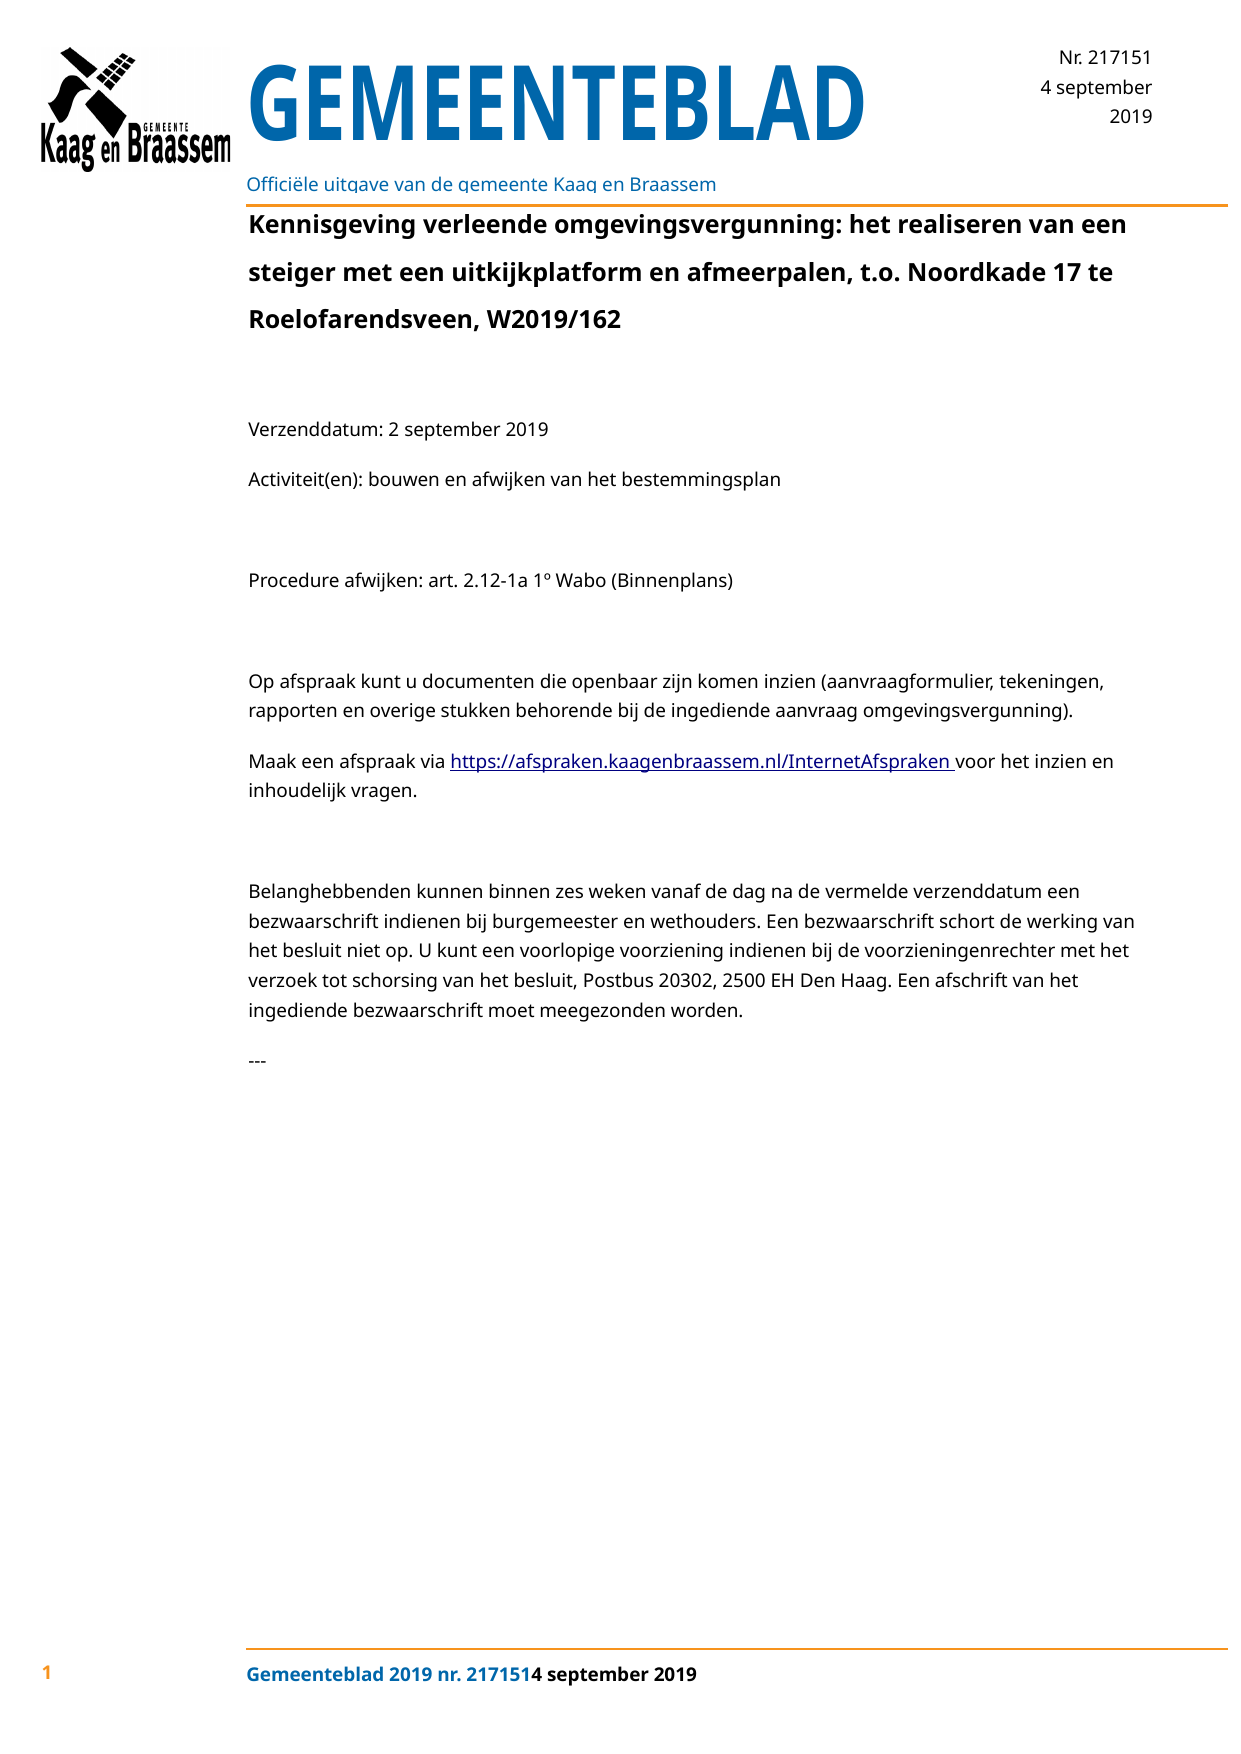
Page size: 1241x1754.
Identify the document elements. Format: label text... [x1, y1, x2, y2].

text Op afspraak kunt u documenten die openbaar zijn komen inzien (aanvraagformulier, tekeningen, rapporten en overige stukken behorende bij de ingediende aanvraag omgevingsvergunning). [248, 668, 1152, 723]
text Activiteit(en): bouwen en afwijken van het bestemmingsplan [248, 466, 1152, 492]
picture [41, 47, 231, 172]
text Verzenddatum: 2 september 2019 [248, 416, 1152, 442]
text --- [248, 1047, 1152, 1073]
text Procedure afwijken: art. 2.12-1a 1º Wabo (Binnenplans) [248, 567, 1152, 593]
text Belanghebbenden kunnen binnen zes weken vanaf de dag na de vermelde verzenddatum een bezwaarschrift indienen bij burgemeester en wethouders. Een bezwaarschrift schort de werking van het besluit niet op. U kunt een voorlopige voorziening indienen bij de voorzieningenrechter met het verzoek tot schorsing van het besluit, Postbus 20302, 2500 EH Den Haag. Een afschrift van het ingediende bezwaarschrift moet meegezonden worden. [248, 878, 1152, 1022]
text Maak een afspraak via https://afspraken.kaagenbraassem.nl/InternetAfspraken voor het inzien en inhoudelijk vragen. [248, 748, 1152, 803]
text Kennisgeving verleende omgevingsvergunning: het realiseren van een steiger met een uitkijkplatform en afmeerpalen, t.o. Noordkade 17 te Roelofarendsveen, W2019/162 [248, 207, 1152, 336]
